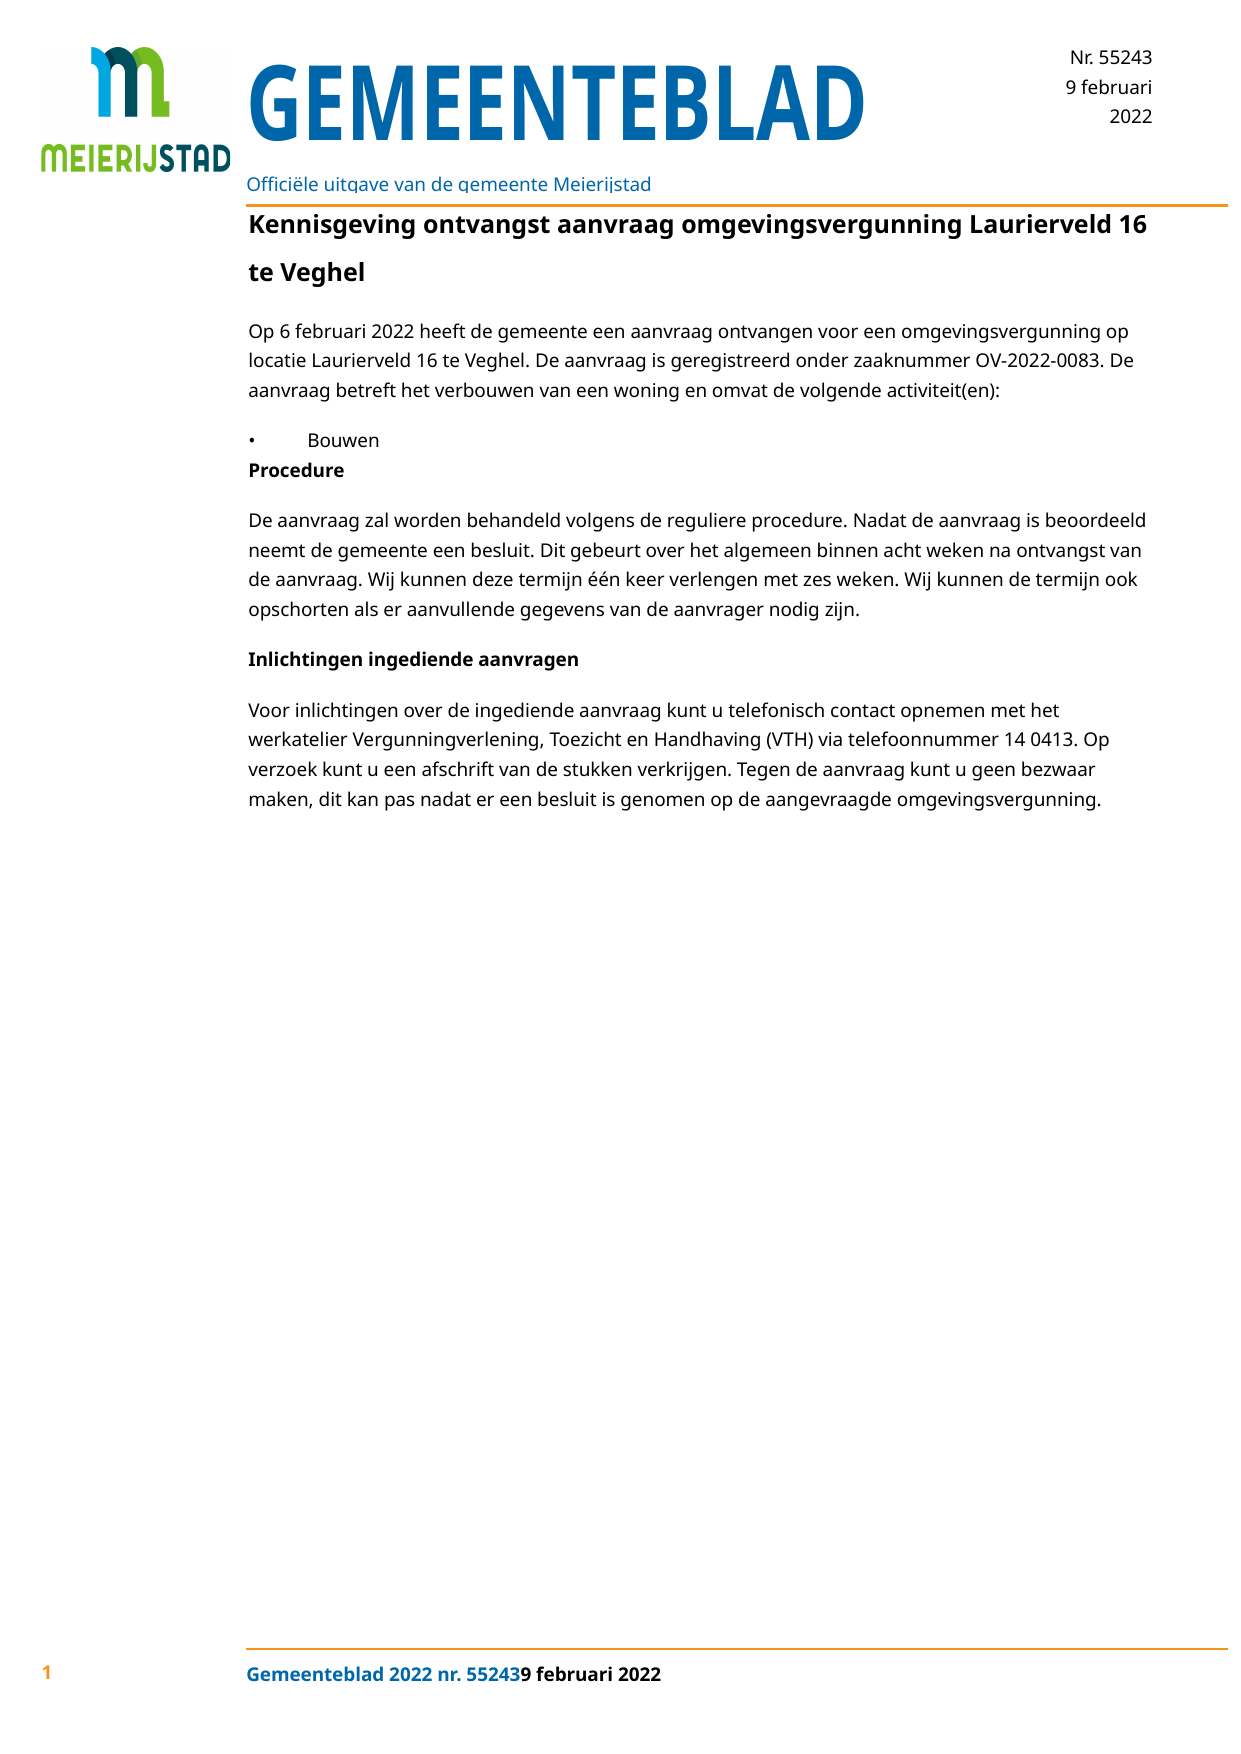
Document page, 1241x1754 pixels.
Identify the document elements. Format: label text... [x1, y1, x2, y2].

text Op 6 februari 2022 heeft de gemeente een aanvraag ontvangen voor een omgevingsvergunning op locatie Laurierveld 16 te Veghel. De aanvraag is geregistreerd onder zaaknummer OV-2022-0083. De aanvraag betreft het verbouwen van een woning en omvat de volgende activiteit(en): [248, 318, 1152, 403]
text Procedure [248, 457, 1152, 483]
list Bouwen [248, 427, 1152, 453]
text Voor inlichtingen over de ingediende aanvraag kunt u telefonisch contact opnemen met het werkatelier Vergunningverlening, Toezicht en Handhaving (VTH) via telefoonnummer 14 0413. Op verzoek kunt u een afschrift van de stukken verkrijgen. Tegen de aanvraag kunt u geen bezwaar maken, dit kan pas nadat er een besluit is genomen op de aangevraagde omgevingsvergunning. [248, 697, 1152, 812]
text De aanvraag zal worden behandeld volgens de reguliere procedure. Nadat de aanvraag is beoordeeld neemt de gemeente een besluit. Dit gebeurt over het algemeen binnen acht weken na ontvangst van de aanvraag. Wij kunnen deze termijn één keer verlengen met zes weken. Wij kunnen de termijn ook opschorten als er aanvullende gegevens van de aanvrager nodig zijn. [248, 507, 1152, 622]
text Kennisgeving ontvangst aanvraag omgevingsvergunning Laurierveld 16 te Veghel [248, 207, 1152, 288]
picture [41, 47, 231, 172]
text Inlichtingen ingediende aanvragen [248, 647, 1152, 672]
